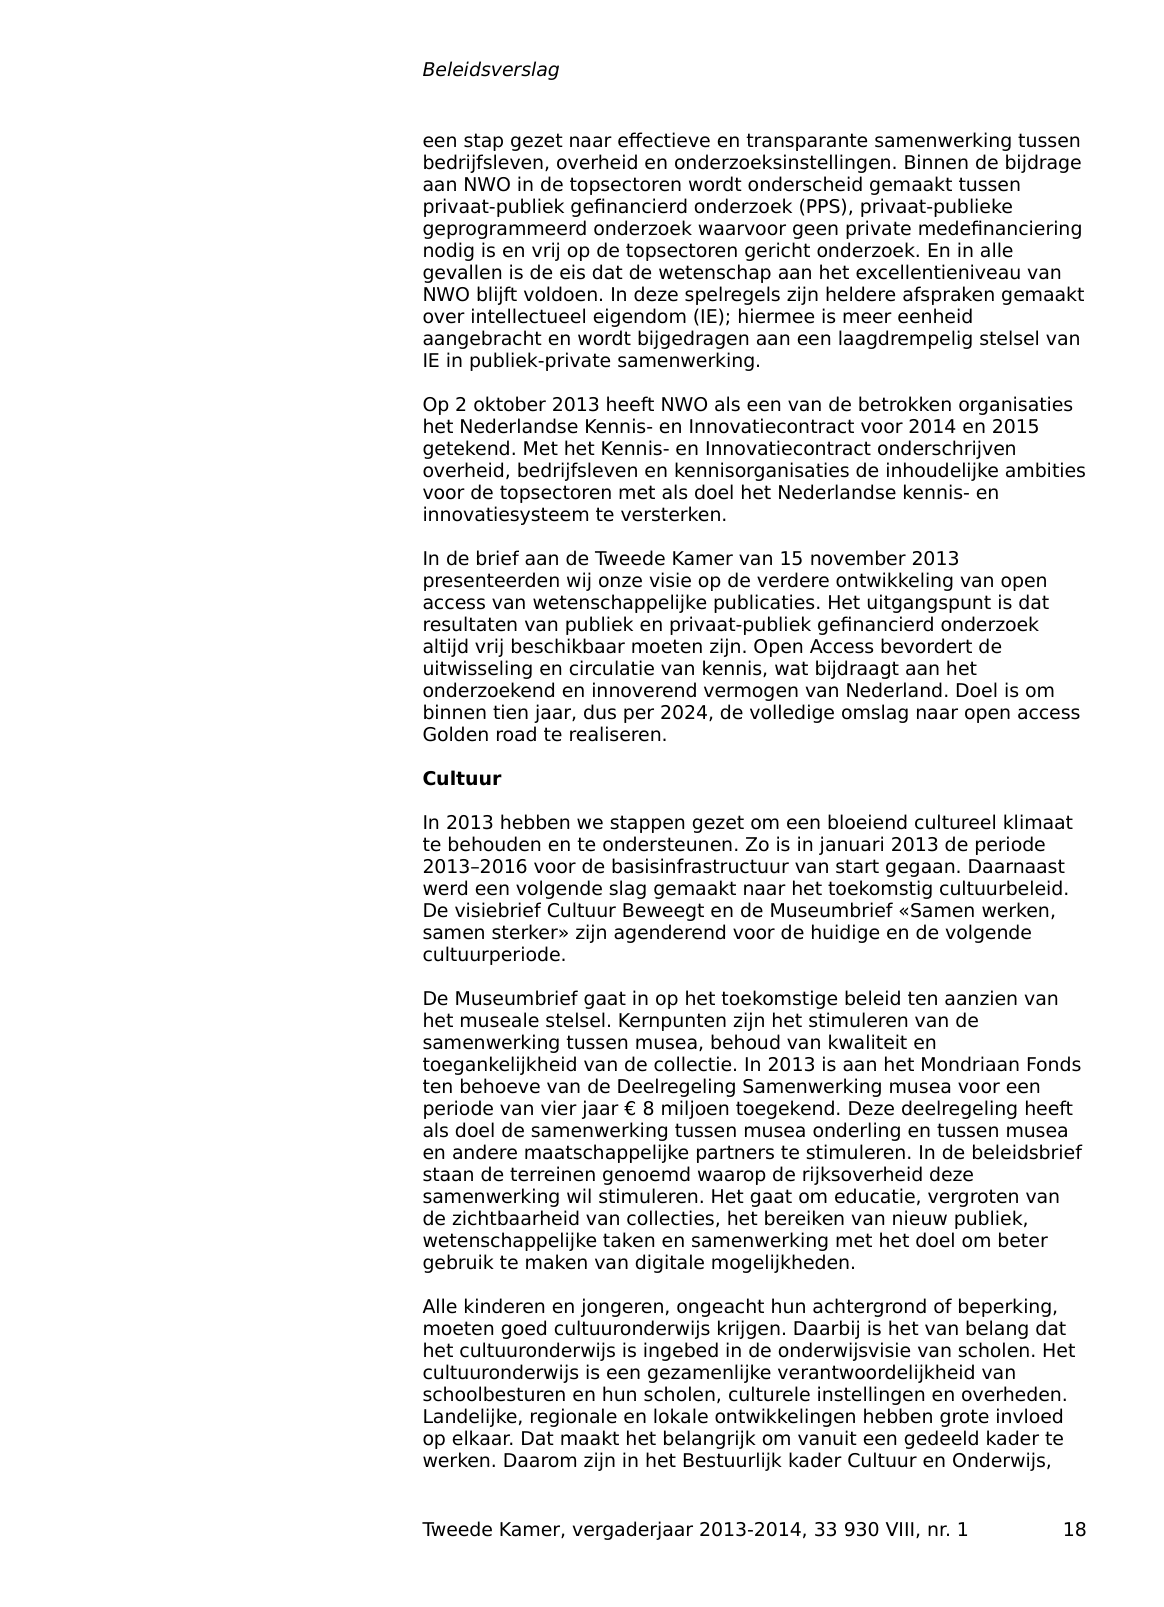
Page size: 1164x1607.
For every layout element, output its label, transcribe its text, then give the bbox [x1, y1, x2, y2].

text Alle kinderen en jongeren, ongeacht hun achtergrond of beperking, moeten goed cultuuronderwijs krijgen. Daarbij is het van belang dat het cultuuronderwijs is ingebed in de onderwijsvisie van scholen. Het cultuuronderwijs is een gezamenlijke verantwoordelijkheid van schoolbesturen en hun scholen, culturele instellingen en overheden. Landelijke, regionale en lokale ontwikkelingen hebben grote invloed op elkaar. Dat maakt het belangrijk om vanuit een gedeeld kader te werken. Daarom zijn in het Bestuurlijk kader Cultuur en Onderwijs, [422, 1296, 1087, 1472]
text In de brief aan de Tweede Kamer van 15 november 2013 presenteerden wij onze visie op de verdere ontwikkeling van open access van wetenschappelijke publicaties. Het uitgangspunt is dat resultaten van publiek en privaat-publiek gefinancierd onderzoek altijd vrij beschikbaar moeten zijn. Open Access bevordert de uitwisseling en circulatie van kennis, wat bijdraagt aan het onderzoekend en innoverend vermogen van Nederland. Doel is om binnen tien jaar, dus per 2024, de volledige omslag naar open access Golden road te realiseren. [422, 548, 1087, 746]
text Op 2 oktober 2013 heeft NWO als een van de betrokken organisaties het Nederlandse Kennis- en Innovatiecontract voor 2014 en 2015 getekend. Met het Kennis- en Innovatiecontract onderschrijven overheid, bedrijfsleven en kennisorganisaties de inhoudelijke ambities voor de topsectoren met als doel het Nederlandse kennis- en innovatiesysteem te versterken. [422, 394, 1087, 526]
subtitle Cultuur [422, 768, 1087, 790]
text In 2013 hebben we stappen gezet om een bloeiend cultureel klimaat te behouden en te ondersteunen. Zo is in januari 2013 de periode 2013–2016 voor de basisinfrastructuur van start gegaan. Daarnaast werd een volgende slag gemaakt naar het toekomstig cultuurbeleid. De visiebrief Cultuur Beweegt en de Museumbrief «Samen werken, samen sterker» zijn agenderend voor de huidige en de volgende cultuurperiode. [422, 812, 1087, 966]
text De Museumbrief gaat in op het toekomstige beleid ten aanzien van het museale stelsel. Kernpunten zijn het stimuleren van de samenwerking tussen musea, behoud van kwaliteit en toegankelijkheid van de collectie. In 2013 is aan het Mondriaan Fonds ten behoeve van de Deelregeling Samenwerking musea voor een periode van vier jaar € 8 miljoen toegekend. Deze deelregeling heeft als doel de samenwerking tussen musea onderling en tussen musea en andere maatschappelijke partners te stimuleren. In de beleidsbrief staan de terreinen genoemd waarop de rijksoverheid deze samenwerking wil stimuleren. Het gaat om educatie, vergroten van de zichtbaarheid van collecties, het bereiken van nieuw publiek, wetenschappelijke taken en samenwerking met het doel om beter gebruik te maken van digitale mogelijkheden. [422, 988, 1087, 1274]
text een stap gezet naar effectieve en transparante samenwerking tussen bedrijfsleven, overheid en onderzoeksinstellingen. Binnen de bijdrage aan NWO in de topsectoren wordt onderscheid gemaakt tussen privaat-publiek gefinancierd onderzoek (PPS), privaat-publieke geprogrammeerd onderzoek waarvoor geen private medefinanciering nodig is en vrij op de topsectoren gericht onderzoek. En in alle gevallen is de eis dat de wetenschap aan het excellentieniveau van NWO blijft voldoen. In deze spelregels zijn heldere afspraken gemaakt over intellectueel eigendom (IE); hiermee is meer eenheid aangebracht en wordt bijgedragen aan een laagdrempelig stelsel van IE in publiek-private samenwerking. [422, 130, 1087, 372]
